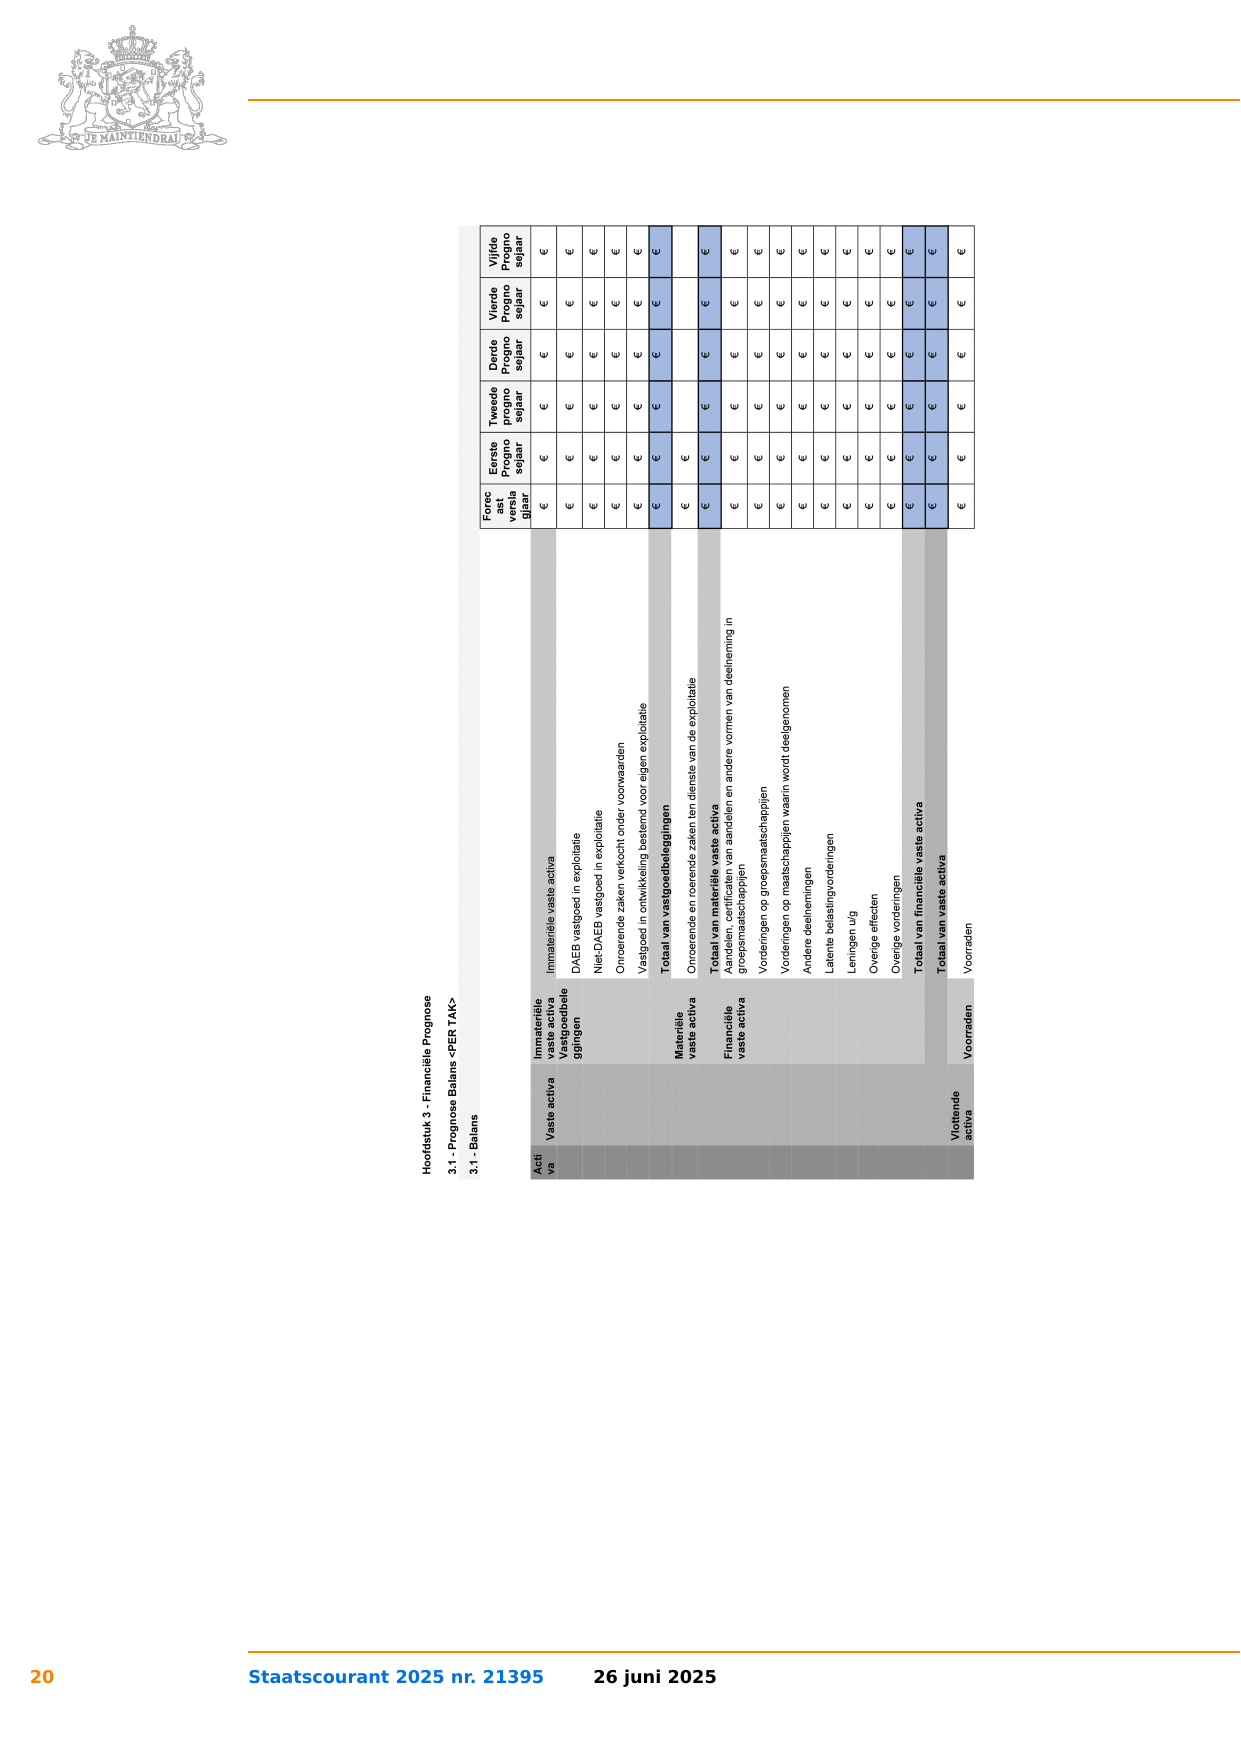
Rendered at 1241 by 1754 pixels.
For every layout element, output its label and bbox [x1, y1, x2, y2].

picture [248, 130, 1134, 1276]
picture [38, 25, 227, 150]
